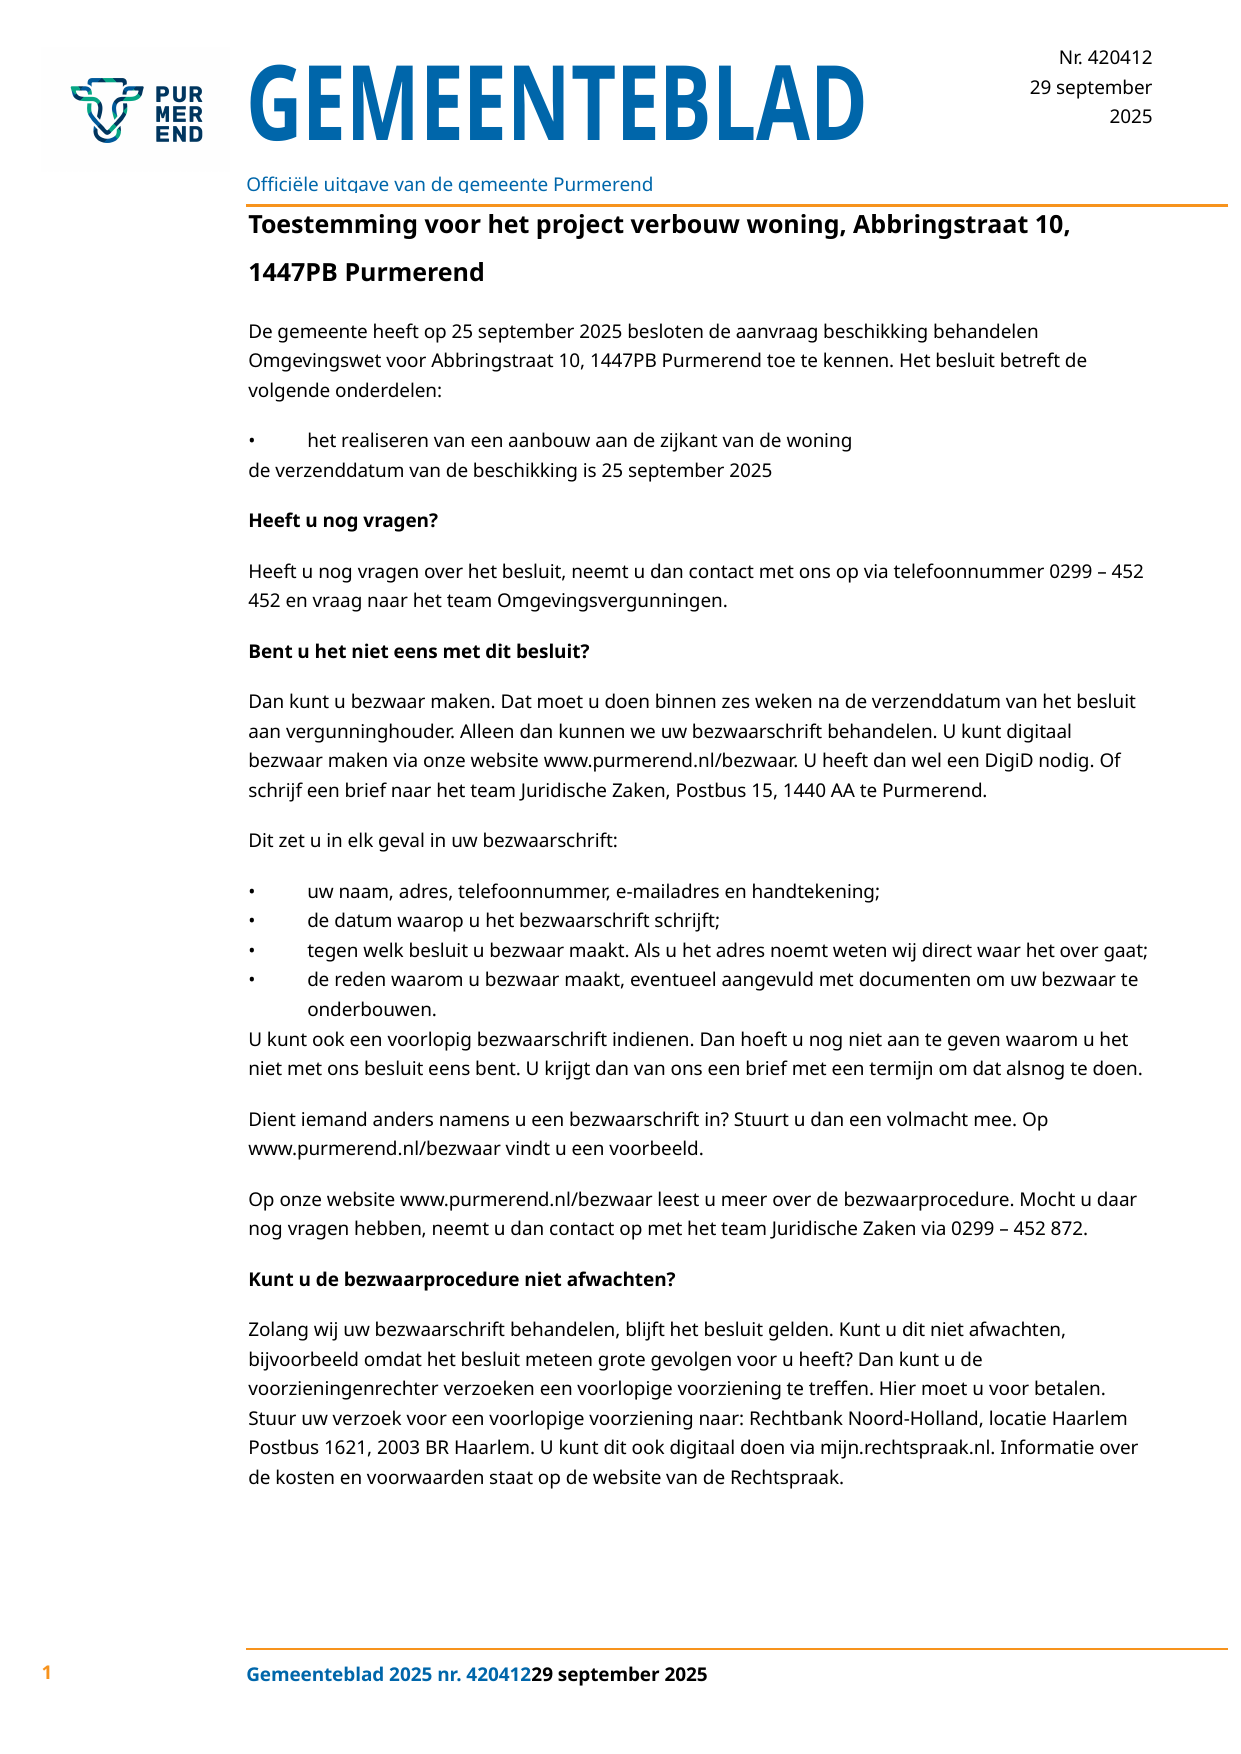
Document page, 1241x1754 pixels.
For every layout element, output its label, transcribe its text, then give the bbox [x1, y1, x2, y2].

list uw naam, adres, telefoonnummer, e-mailadres en handtekening; [248, 878, 1152, 904]
list de reden waarom u bezwaar maakt, eventueel aangevuld met documenten om uw bezwaar te onderbouwen. [248, 967, 1152, 1022]
text Op onze website www.purmerend.nl/bezwaar leest u meer over de bezwaarprocedure. Mocht u daar nog vragen hebben, neemt u dan contact op met het team Juridische Zaken via 0299 – 452 872. [248, 1186, 1152, 1241]
text Heeft u nog vragen? [248, 507, 1152, 533]
text Zolang wij uw bezwaarschrift behandelen, blijft het besluit gelden. Kunt u dit niet afwachten, bijvoorbeeld omdat het besluit meteen grote gevolgen voor u heeft? Dan kunt u de voorzieningenrechter verzoeken een voorlopige voorziening te treffen. Hier moet u voor betalen. Stuur uw verzoek voor een voorlopige voorziening naar: Rechtbank Noord-Holland, locatie Haarlem Postbus 1621, 2003 BR Haarlem. U kunt dit ook digitaal doen via mijn.rechtspraak.nl. Informatie over de kosten en voorwaarden staat op de website van de Rechtspraak. [248, 1316, 1152, 1490]
list het realiseren van een aanbouw aan de zijkant van de woning [248, 427, 1152, 453]
list tegen welk besluit u bezwaar maakt. Als u het adres noemt weten wij direct waar het over gaat; [248, 937, 1152, 963]
text Kunt u de bezwaarprocedure niet afwachten? [248, 1266, 1152, 1292]
text Dit zet u in elk geval in uw bezwaarschrift: [248, 827, 1152, 853]
text Dient iemand anders namens u een bezwaarschrift in? Stuurt u dan een volmacht mee. Op www.purmerend.nl/bezwaar vindt u een voorbeeld. [248, 1106, 1152, 1161]
text Toestemming voor het project verbouw woning, Abbringstraat 10, 1447PB Purmerend [248, 207, 1152, 288]
text De gemeente heeft op 25 september 2025 besloten de aanvraag beschikking behandelen Omgevingswet voor Abbringstraat 10, 1447PB Purmerend toe te kennen. Het besluit betreft de volgende onderdelen: [248, 318, 1152, 403]
picture [41, 47, 231, 172]
text de verzenddatum van de beschikking is 25 september 2025 [248, 457, 1152, 483]
text Heeft u nog vragen over het besluit, neemt u dan contact met ons op via telefoonnummer 0299 – 452 452 en vraag naar het team Omgevingsvergunningen. [248, 558, 1152, 613]
text Bent u het niet eens met dit besluit? [248, 638, 1152, 664]
list de datum waarop u het bezwaarschrift schrijft; [248, 907, 1152, 933]
text Dan kunt u bezwaar maken. Dat moet u doen binnen zes weken na de verzenddatum van het besluit aan vergunninghouder. Alleen dan kunnen we uw bezwaarschrift behandelen. U kunt digitaal bezwaar maken via onze website www.purmerend.nl/bezwaar. U heeft dan wel een DigiD nodig. Of schrijf een brief naar het team Juridische Zaken, Postbus 15, 1440 AA te Purmerend. [248, 688, 1152, 803]
text U kunt ook een voorlopig bezwaarschrift indienen. Dan hoeft u nog niet aan te geven waarom u het niet met ons besluit eens bent. U krijgt dan van ons een brief met een termijn om dat alsnog te doen. [248, 1026, 1152, 1081]
